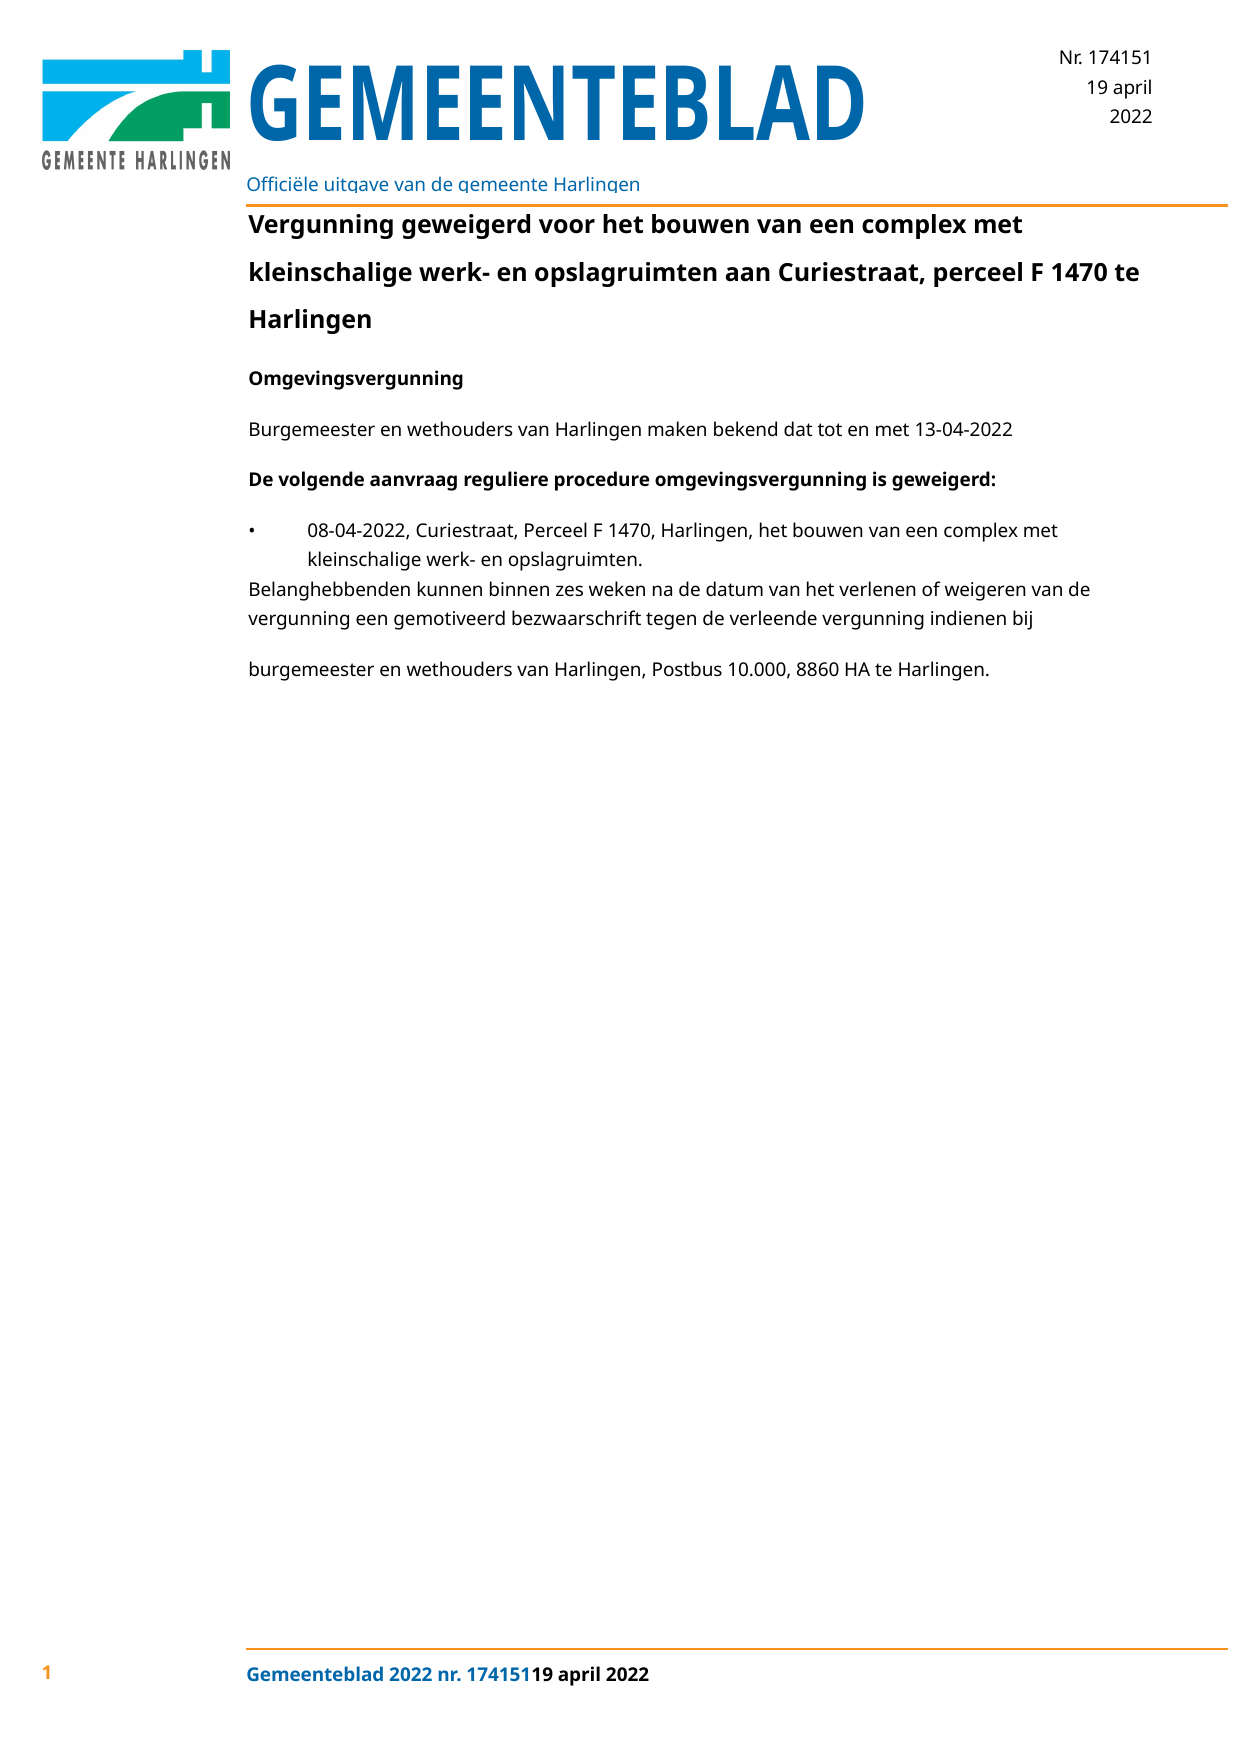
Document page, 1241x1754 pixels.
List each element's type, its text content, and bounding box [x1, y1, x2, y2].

picture [41, 47, 231, 172]
text Belanghebbenden kunnen binnen zes weken na de datum van het verlenen of weigeren van de vergunning een gemotiveerd bezwaarschrift tegen de verleende vergunning indienen bij [248, 576, 1152, 631]
text Vergunning geweigerd voor het bouwen van een complex met kleinschalige werk- en opslagruimten aan Curiestraat, perceel F 1470 te Harlingen [248, 207, 1152, 336]
text De volgende aanvraag reguliere procedure omgevingsvergunning is geweigerd: [248, 466, 1152, 492]
text Omgevingsvergunning [248, 366, 1152, 391]
text burgemeester en wethouders van Harlingen, Postbus 10.000, 8860 HA te Harlingen. [248, 656, 1152, 682]
list 08-04-2022, Curiestraat, Perceel F 1470, Harlingen, het bouwen van een complex met kleinschalige werk- en opslagruimten. [248, 517, 1152, 572]
text Burgemeester en wethouders van Harlingen maken bekend dat tot en met 13-04-2022 [248, 416, 1152, 442]
